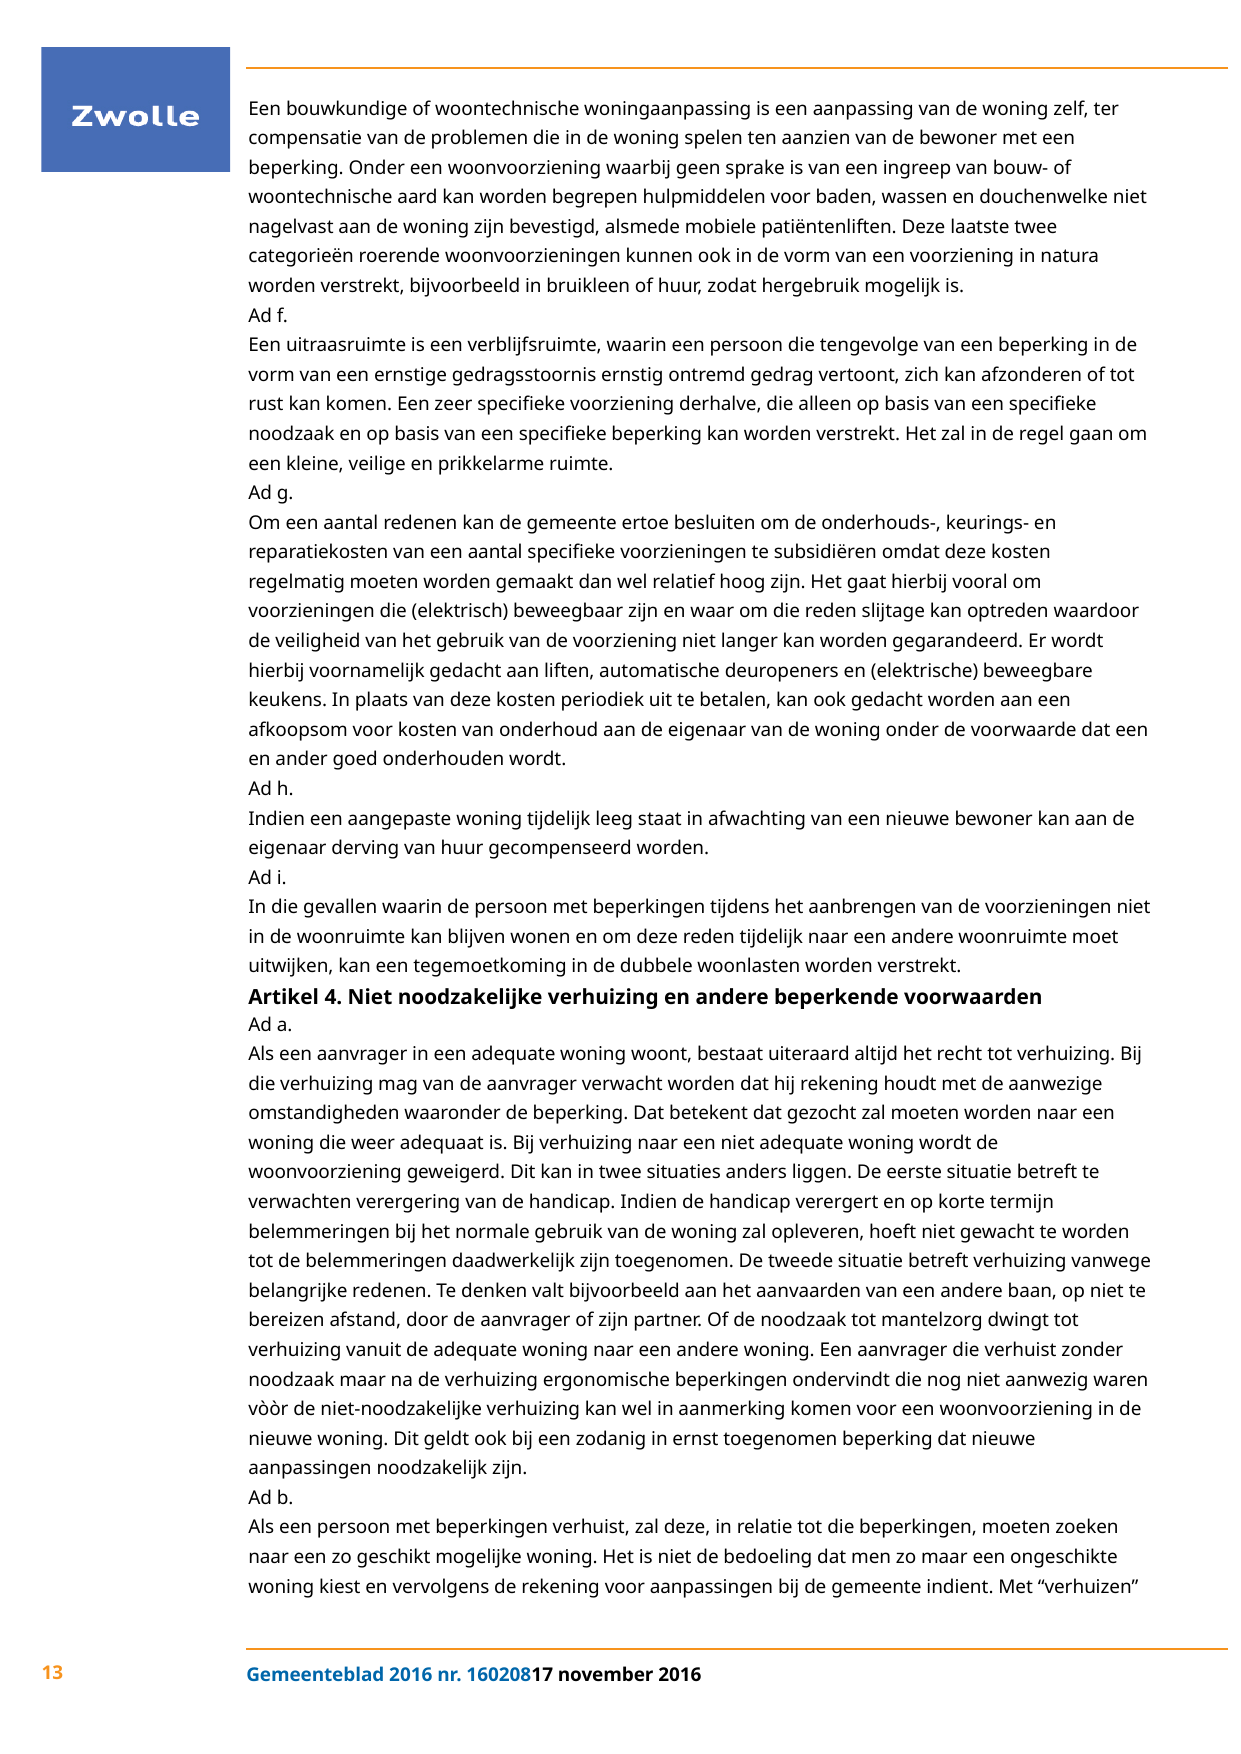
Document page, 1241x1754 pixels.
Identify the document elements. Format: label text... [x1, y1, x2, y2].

text Als een persoon met beperkingen verhuist, zal deze, in relatie tot die beperkingen, moeten zoeken naar een zo geschikt mogelijke woning. Het is niet de bedoeling dat men zo maar een ongeschikte woning kiest en vervolgens de rekening voor aanpassingen bij de gemeente indient. Met “verhuizen” [248, 1514, 1152, 1598]
text Ad a. [248, 1011, 1152, 1036]
text Ad f. [248, 302, 1152, 328]
picture [41, 47, 231, 172]
text Een bouwkundige of woontechnische woningaanpassing is een aanpassing van de woning zelf, ter compensatie van de problemen die in de woning spelen ten aanzien van de bewoner met een beperking. Onder een woonvoorziening waarbij geen sprake is van een ingreep van bouw- of woontechnische aard kan worden begrepen hulpmiddelen voor baden, wassen en douchenwelke niet nagelvast aan de woning zijn bevestigd, alsmede mobiele patiëntenliften. Deze laatste twee categorieën roerende woonvoorzieningen kunnen ook in de vorm van een voorziening in natura worden verstrekt, bijvoorbeeld in bruikleen of huur, zodat hergebruik mogelijk is. [248, 95, 1152, 298]
text Een uitraasruimte is een verblijfsruimte, waarin een persoon die tengevolge van een beperking in de vorm van een ernstige gedragsstoornis ernstig ontremd gedrag vertoont, zich kan afzonderen of tot rust kan komen. Een zeer specifieke voorziening derhalve, die alleen op basis van een specifieke noodzaak en op basis van een specifieke beperking kan worden verstrekt. Het zal in de regel gaan om een kleine, veilige en prikkelarme ruimte. [248, 331, 1152, 476]
text Om een aantal redenen kan de gemeente ertoe besluiten om de onderhouds-, keurings- en reparatiekosten van een aantal specifieke voorzieningen te subsidiëren omdat deze kosten regelmatig moeten worden gemaakt dan wel relatief hoog zijn. Het gaat hierbij vooral om voorzieningen die (elektrisch) beweegbaar zijn en waar om die reden slijtage kan optreden waardoor de veiligheid van het gebruik van de voorziening niet langer kan worden gegarandeerd. Er wordt hierbij voornamelijk gedacht aan liften, automatische deuropeners en (elektrische) beweegbare keukens. In plaats van deze kosten periodiek uit te betalen, kan ook gedacht worden aan een afkoopsom voor kosten van onderhoud aan de eigenaar van de woning onder de voorwaarde dat een en ander goed onderhouden wordt. [248, 509, 1152, 771]
text Indien een aangepaste woning tijdelijk leeg staat in afwachting van een nieuwe bewoner kan aan de eigenaar derving van huur gecompenseerd worden. [248, 805, 1152, 860]
text Ad g. [248, 479, 1152, 505]
text Als een aanvrager in een adequate woning woont, bestaat uiteraard altijd het recht tot verhuizing. Bij die verhuizing mag van de aanvrager verwacht worden dat hij rekening houdt met de aanwezige omstandigheden waaronder de beperking. Dat betekent dat gezocht zal moeten worden naar een woning die weer adequaat is. Bij verhuizing naar een niet adequate woning wordt de woonvoorziening geweigerd. Dit kan in twee situaties anders liggen. De eerste situatie betreft te verwachten verergering van de handicap. Indien de handicap verergert en op korte termijn belemmeringen bij het normale gebruik van de woning zal opleveren, hoeft niet gewacht te worden tot de belemmeringen daadwerkelijk zijn toegenomen. De tweede situatie betreft verhuizing vanwege belangrijke redenen. Te denken valt bijvoorbeeld aan het aanvaarden van een andere baan, op niet te bereizen afstand, door de aanvrager of zijn partner. Of de noodzaak tot mantelzorg dwingt tot verhuizing vanuit de adequate woning naar een andere woning. Een aanvrager die verhuist zonder noodzaak maar na de verhuizing ergonomische beperkingen ondervindt die nog niet aanwezig waren vòòr de niet-noodzakelijke verhuizing kan wel in aanmerking komen voor een woonvoorziening in de nieuwe woning. Dit geldt ook bij een zodanig in ernst toegenomen beperking dat nieuwe aanpassingen noodzakelijk zijn. [248, 1040, 1152, 1480]
text Ad b. [248, 1484, 1152, 1510]
text Ad h. [248, 775, 1152, 801]
text Ad i. [248, 864, 1152, 890]
text In die gevallen waarin de persoon met beperkingen tijdens het aanbrengen van de voorzieningen niet in de woonruimte kan blijven wonen en om deze reden tijdelijk naar een andere woonruimte moet uitwijken, kan een tegemoetkoming in de dubbele woonlasten worden verstrekt. [248, 893, 1152, 978]
text Artikel 4. Niet noodzakelijke verhuizing en andere beperkende voorwaarden [248, 982, 1152, 1011]
